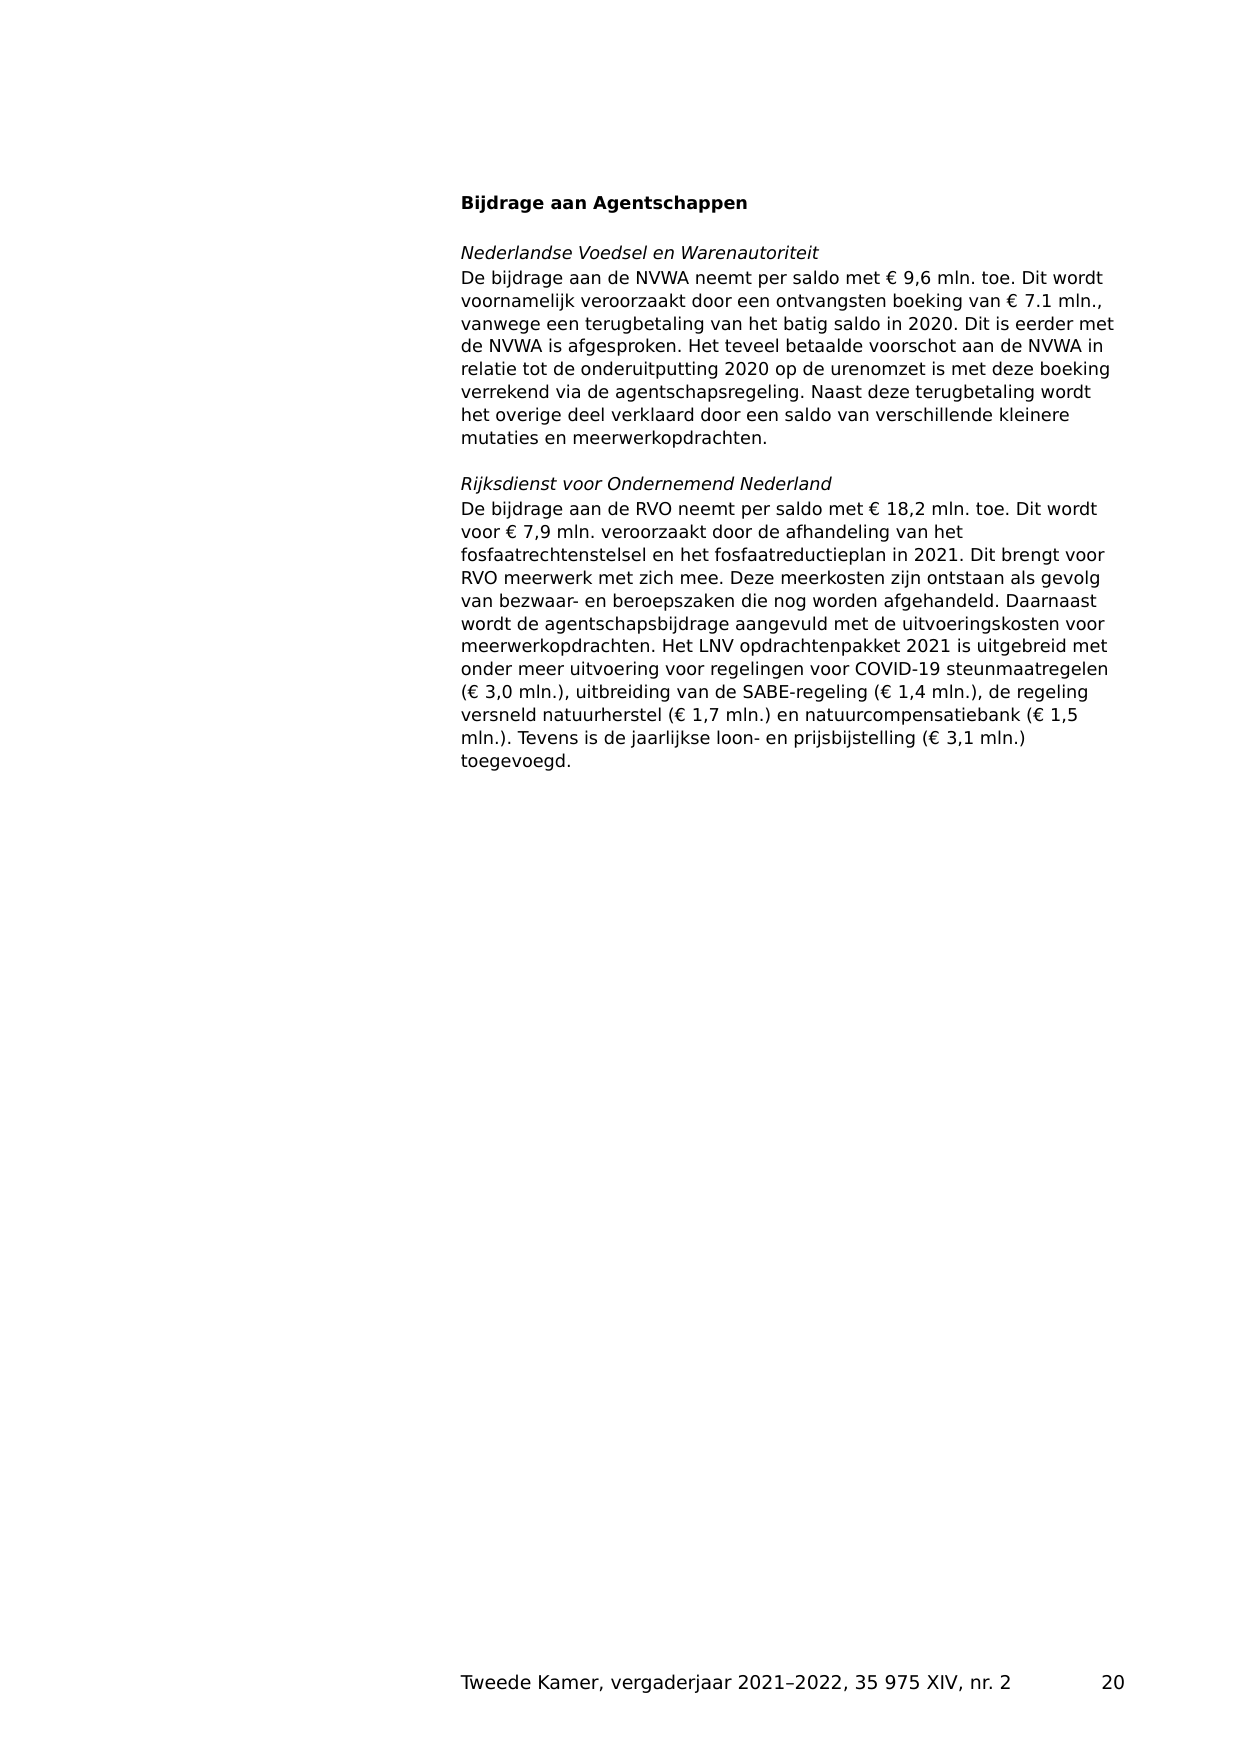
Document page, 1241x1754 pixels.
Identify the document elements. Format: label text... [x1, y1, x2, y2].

text Bijdrage aan Agentschappen [461, 191, 1125, 214]
text De bijdrage aan de RVO neemt per saldo met € 18,2 mln. toe. Dit wordt voor € 7,9 mln. veroorzaakt door de afhandeling van het fosfaatrechtenstelsel en het fosfaatreductieplan in 2021. Dit brengt voor RVO meerwerk met zich mee. Deze meerkosten zijn ontstaan als gevolg van bezwaar- en beroepszaken die nog worden afgehandeld. Daarnaast wordt de agentschapsbijdrage aangevuld met de uitvoeringskosten voor meerwerkopdrachten. Het LNV opdrachtenpakket 2021 is uitgebreid met onder meer uitvoering voor regelingen voor COVID-19 steunmaatregelen (€ 3,0 mln.), uitbreiding van de SABE-regeling (€ 1,4 mln.), de regeling versneld natuurherstel (€ 1,7 mln.) en natuurcompensatiebank (€ 1,5 mln.). Tevens is de jaarlijkse loon- en prijsbijstelling (€ 3,1 mln.) toegevoegd. [461, 497, 1125, 772]
text De bijdrage aan de NVWA neemt per saldo met € 9,6 mln. toe. Dit wordt voornamelijk veroorzaakt door een ontvangsten boeking van € 7.1 mln., vanwege een terugbetaling van het batig saldo in 2020. Dit is eerder met de NVWA is afgesproken. Het teveel betaalde voorschot aan de NVWA in relatie tot de onderuitputting 2020 op de urenomzet is met deze boeking verrekend via de agentschapsregeling. Naast deze terugbetaling wordt het overige deel verklaard door een saldo van verschillende kleinere mutaties en meerwerkopdrachten. [461, 266, 1125, 449]
text Rijksdienst voor Ondernemend Nederland [461, 472, 1125, 495]
text Nederlandse Voedsel en Warenautoriteit [461, 241, 1125, 264]
